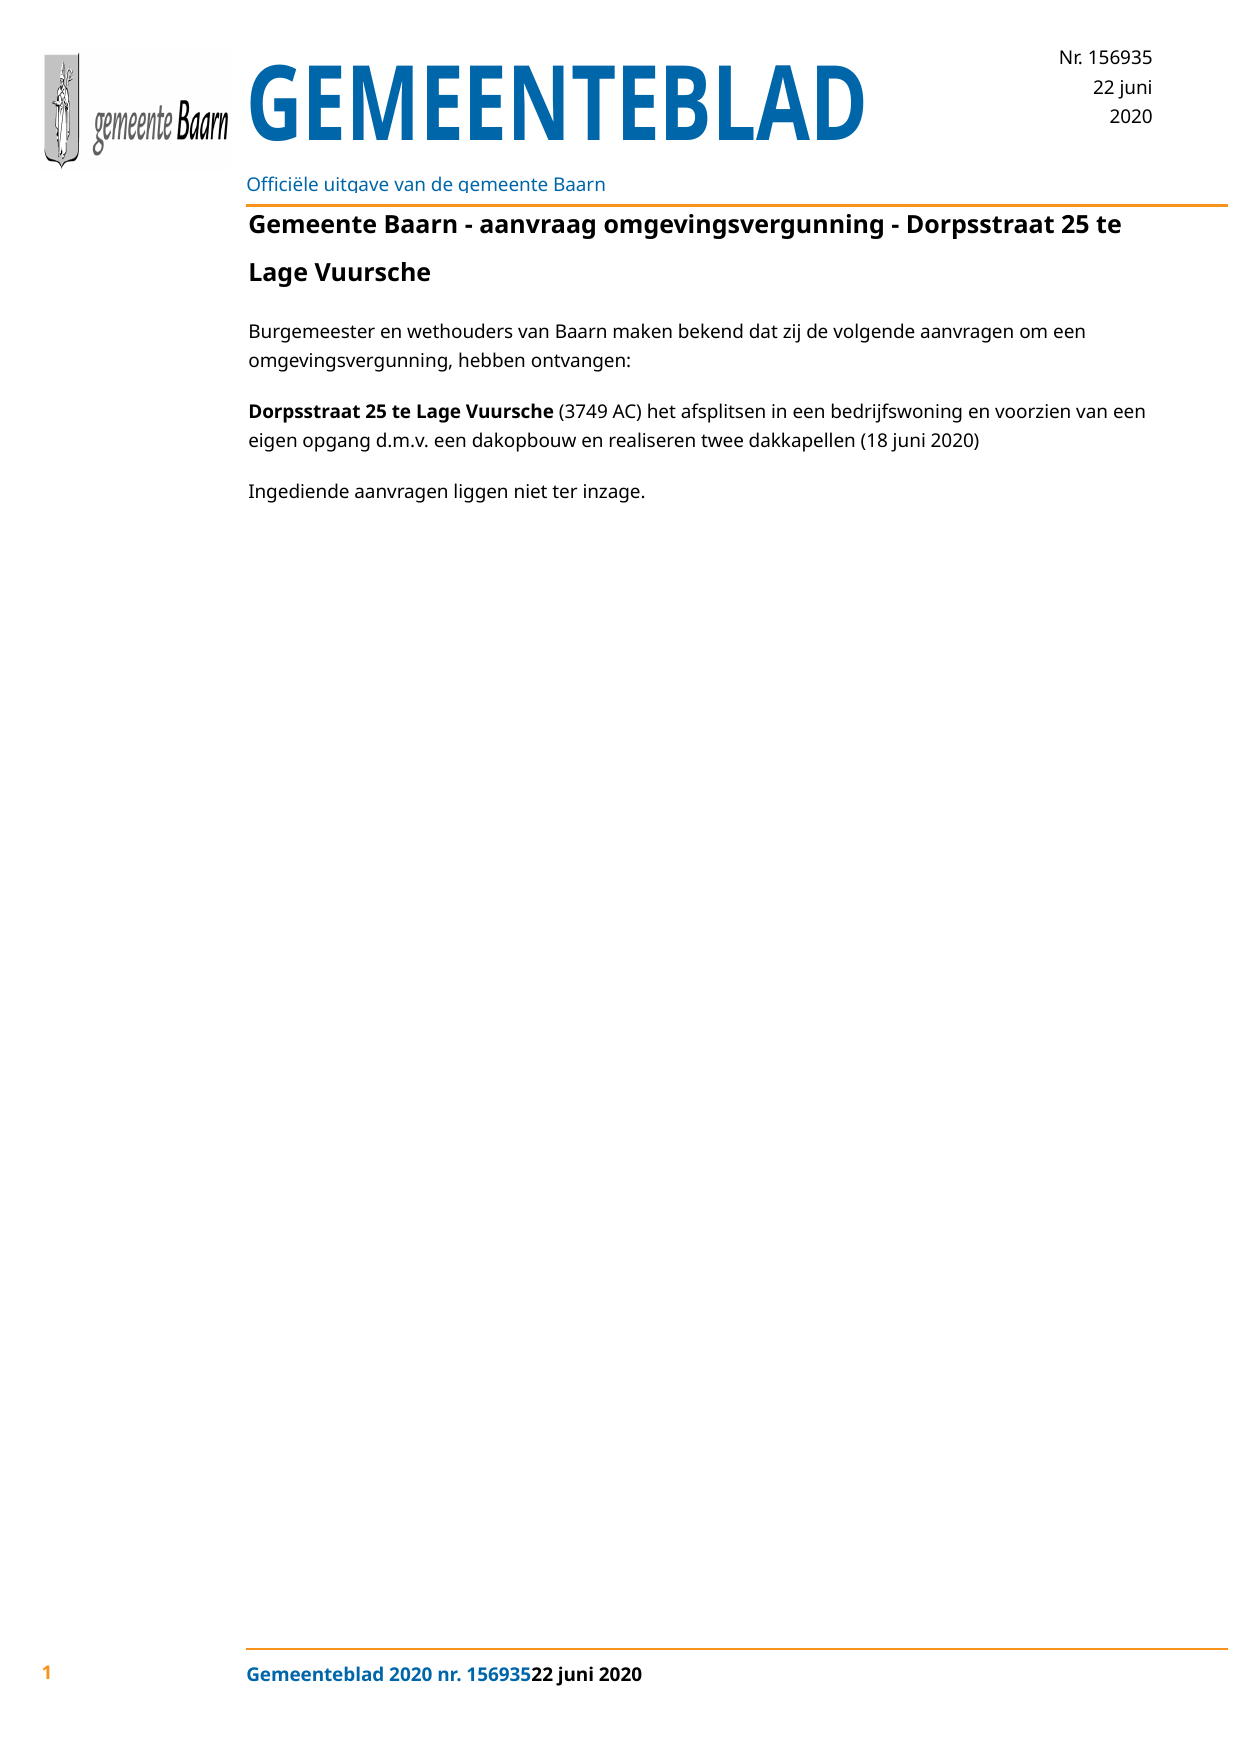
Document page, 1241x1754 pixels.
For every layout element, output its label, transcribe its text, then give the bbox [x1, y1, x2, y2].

text Ingediende aanvragen liggen niet ter inzage. [248, 478, 1152, 504]
text Gemeente Baarn - aanvraag omgevingsvergunning - Dorpsstraat 25 te Lage Vuursche [248, 207, 1152, 288]
text Burgemeester en wethouders van Baarn maken bekend dat zij de volgende aanvragen om een omgevingsvergunning, hebben ontvangen: [248, 318, 1152, 373]
text Dorpsstraat 25 te Lage Vuursche (3749 AC) het afsplitsen in een bedrijfswoning en voorzien van een eigen opgang d.m.v. een dakopbouw en realiseren twee dakkapellen (18 juni 2020) [248, 398, 1152, 453]
picture [41, 47, 231, 172]
